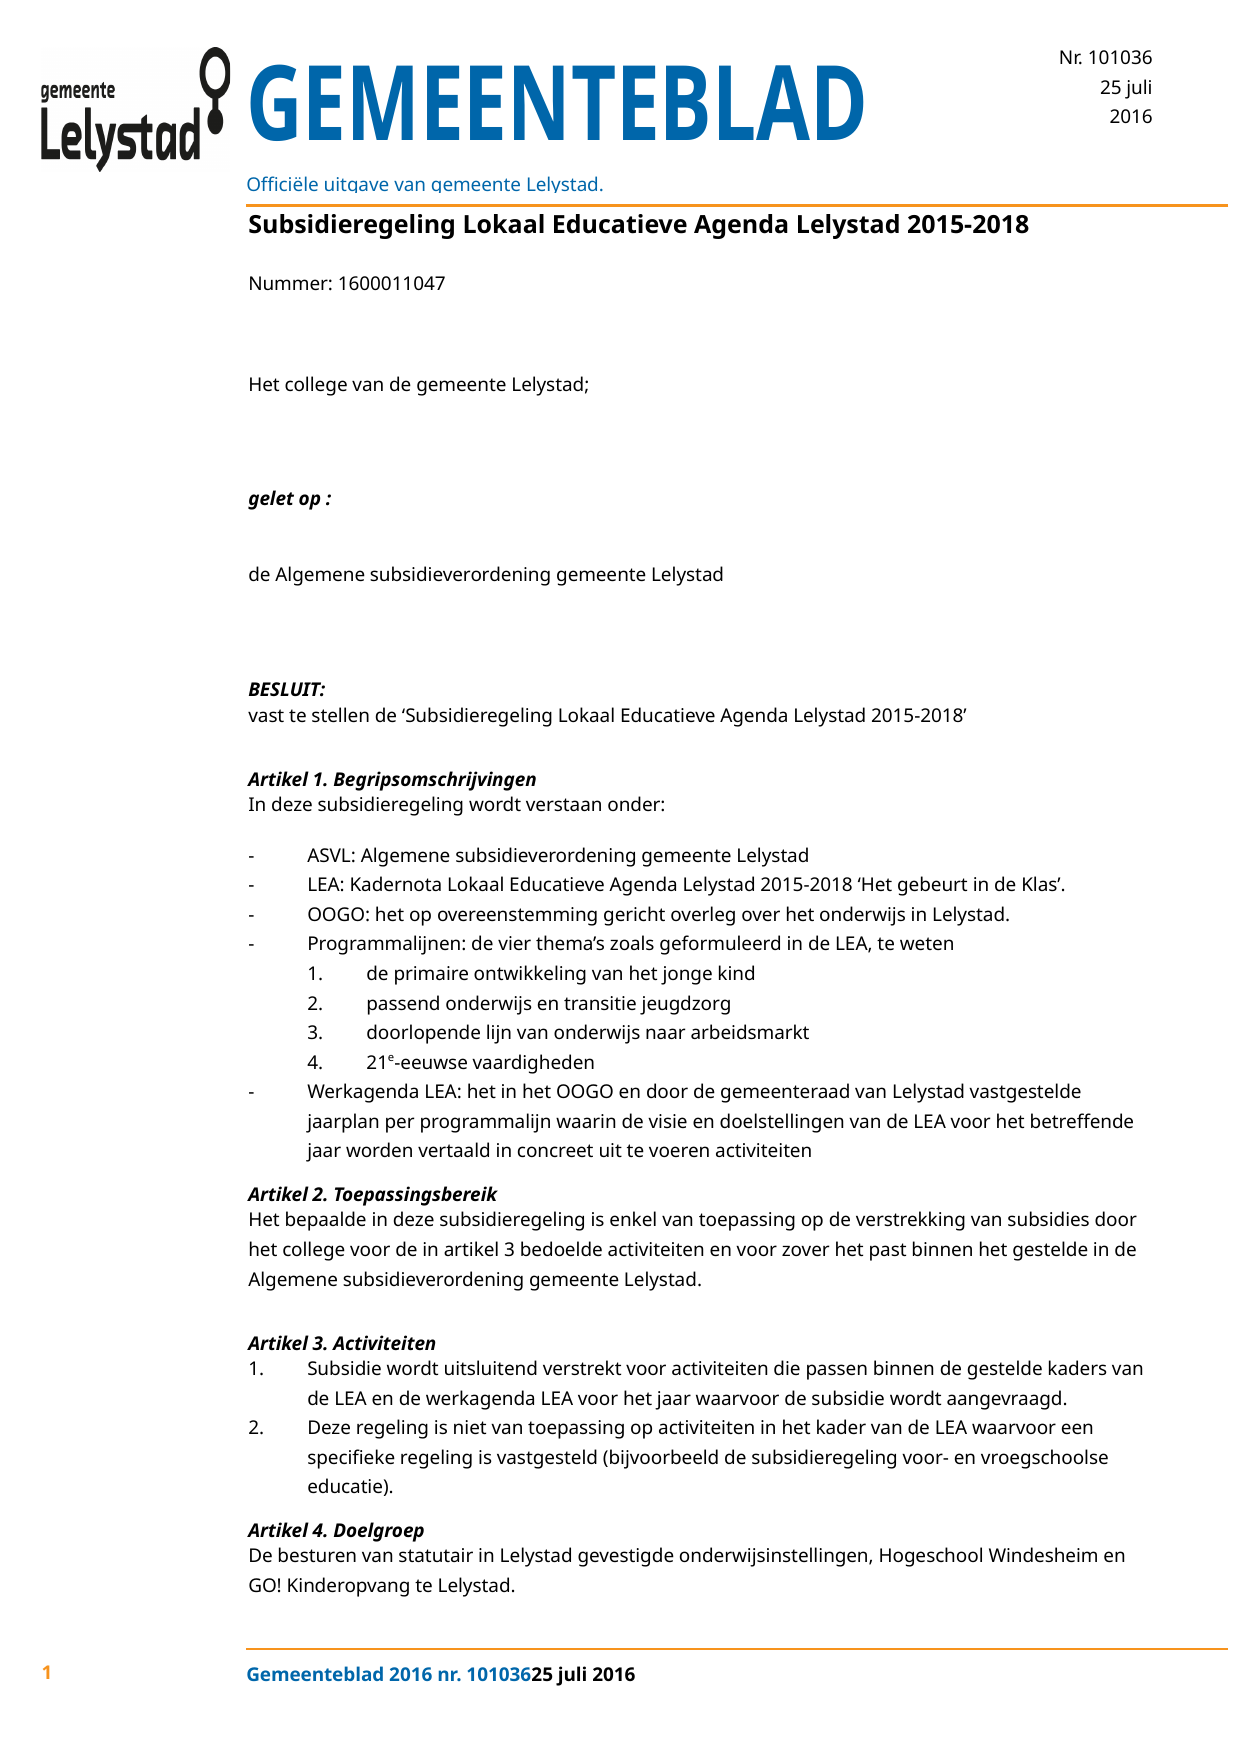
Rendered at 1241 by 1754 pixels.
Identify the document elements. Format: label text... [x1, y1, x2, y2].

picture [41, 47, 231, 172]
list 21e-eeuwse vaardigheden [307, 1049, 1152, 1075]
text Artikel 1. Begripsomschrijvingen [248, 766, 1152, 791]
text Artikel 4. Doelgroep [248, 1517, 1152, 1543]
text Subsidieregeling Lokaal Educatieve Agenda Lelystad 2015-2018 [248, 207, 1152, 241]
list de primaire ontwikkeling van het jonge kind [307, 960, 1152, 986]
list passend onderwijs en transitie jeugdzorg [307, 990, 1152, 1016]
text Het bepaalde in deze subsidieregeling is enkel van toepassing op de verstrekking van subsidies door het college voor de in artikel 3 bedoelde activiteiten en voor zover het past binnen het gestelde in de Algemene subsidieverordening gemeente Lelystad. [248, 1207, 1152, 1291]
text Artikel 2. Toepassingsbereik [248, 1181, 1152, 1207]
text In deze subsidieregeling wordt verstaan onder: [248, 791, 1152, 817]
text BESLUIT: [248, 676, 1152, 702]
list Werkagenda LEA: het in het OOGO en door de gemeenteraad van Lelystad vastgestelde jaarplan per programmalijn waarin de visie en doelstellingen van de LEA voor het betreffende jaar worden vertaald in concreet uit te voeren activiteiten [248, 1078, 1152, 1163]
text Het college van de gemeente Lelystad; [248, 371, 1152, 397]
list Subsidie wordt uitsluitend verstrekt voor activiteiten die passen binnen de gestelde kaders van de LEA en de werkagenda LEA voor het jaar waarvoor de subsidie wordt aangevraagd. [248, 1355, 1152, 1411]
list OOGO: het op overeenstemming gericht overleg over het onderwijs in Lelystad. [248, 901, 1152, 927]
list doorlopende lijn van onderwijs naar arbeidsmarkt [307, 1019, 1152, 1045]
list ASVL: Algemene subsidieverordening gemeente Lelystad [248, 842, 1152, 868]
text Artikel 3. Activiteiten [248, 1330, 1152, 1355]
text Nummer: 1600011047 [248, 270, 1152, 296]
text gelet op : [248, 486, 1152, 511]
text de Algemene subsidieverordening gemeente Lelystad [248, 562, 1152, 587]
list LEA: Kadernota Lokaal Educatieve Agenda Lelystad 2015-2018 ‘Het gebeurt in de Klas’. [248, 871, 1152, 897]
text vast te stellen de ‘Subsidieregeling Lokaal Educatieve Agenda Lelystad 2015-2018’ [248, 702, 1152, 727]
text De besturen van statutair in Lelystad gevestigde onderwijsinstellingen, Hogeschool Windesheim en GO! Kinderopvang te Lelystad. [248, 1543, 1152, 1598]
list Deze regeling is niet van toepassing op activiteiten in het kader van de LEA waarvoor een specifieke regeling is vastgesteld (bijvoorbeeld de subsidieregeling voor- en vroegschoolse educatie). [248, 1414, 1152, 1499]
list Programmalijnen: de vier thema’s zoals geformuleerd in de LEA, te weten [248, 931, 1152, 956]
